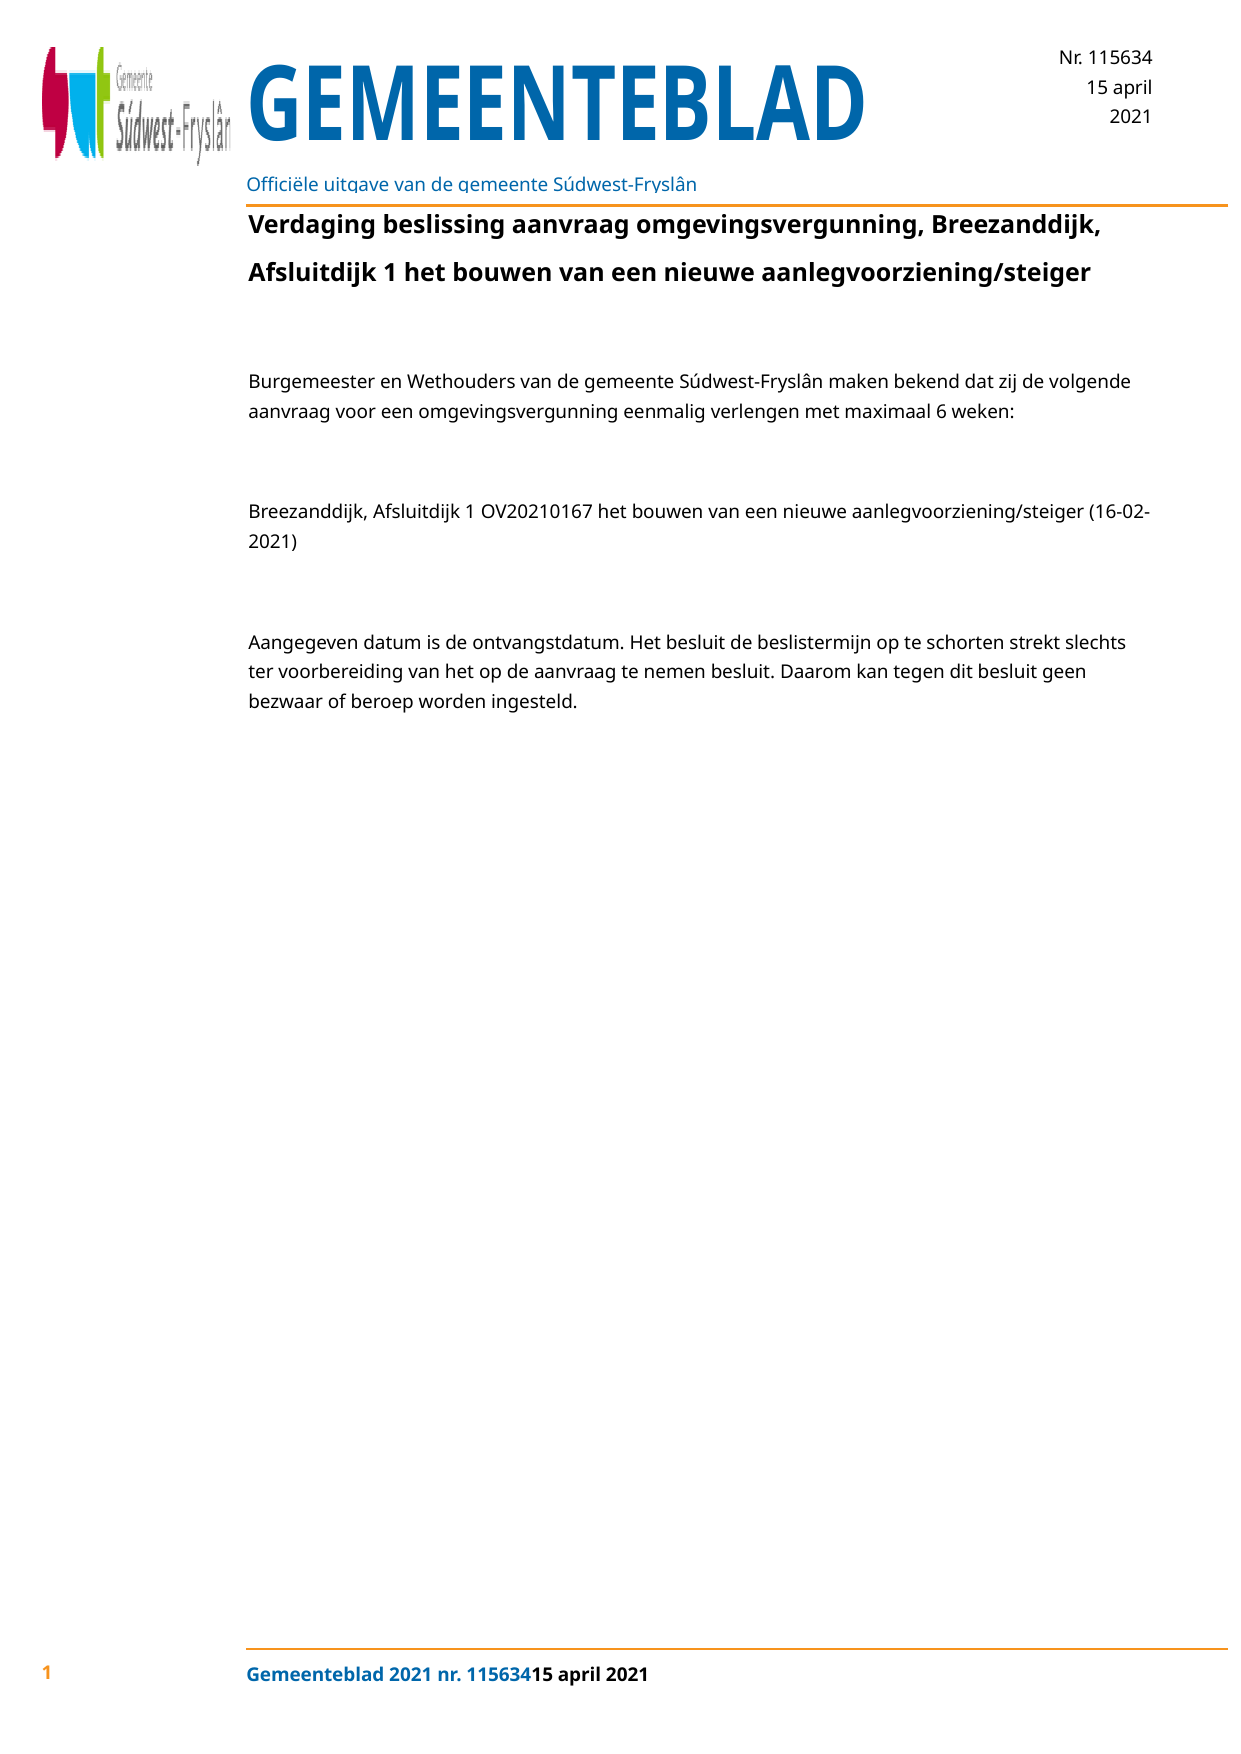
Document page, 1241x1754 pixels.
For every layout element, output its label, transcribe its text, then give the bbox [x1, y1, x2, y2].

text Breezanddijk, Afsluitdijk 1 OV20210167 het bouwen van een nieuwe aanlegvoorziening/steiger (16-02-2021) [248, 499, 1152, 554]
text Burgemeester en Wethouders van de gemeente Súdwest-Fryslân maken bekend dat zij de volgende aanvraag voor een omgevingsvergunning eenmalig verlengen met maximaal 6 weken: [248, 368, 1152, 424]
picture [41, 47, 231, 172]
text Aangegeven datum is de ontvangstdatum. Het besluit de beslistermijn op te schorten strekt slechts ter voorbereiding van het op de aanvraag te nemen besluit. Daarom kan tegen dit besluit geen bezwaar of beroep worden ingesteld. [248, 629, 1152, 714]
text Verdaging beslissing aanvraag omgevingsvergunning, Breezanddijk, Afsluitdijk 1 het bouwen van een nieuwe aanlegvoorziening/steiger [248, 207, 1152, 288]
